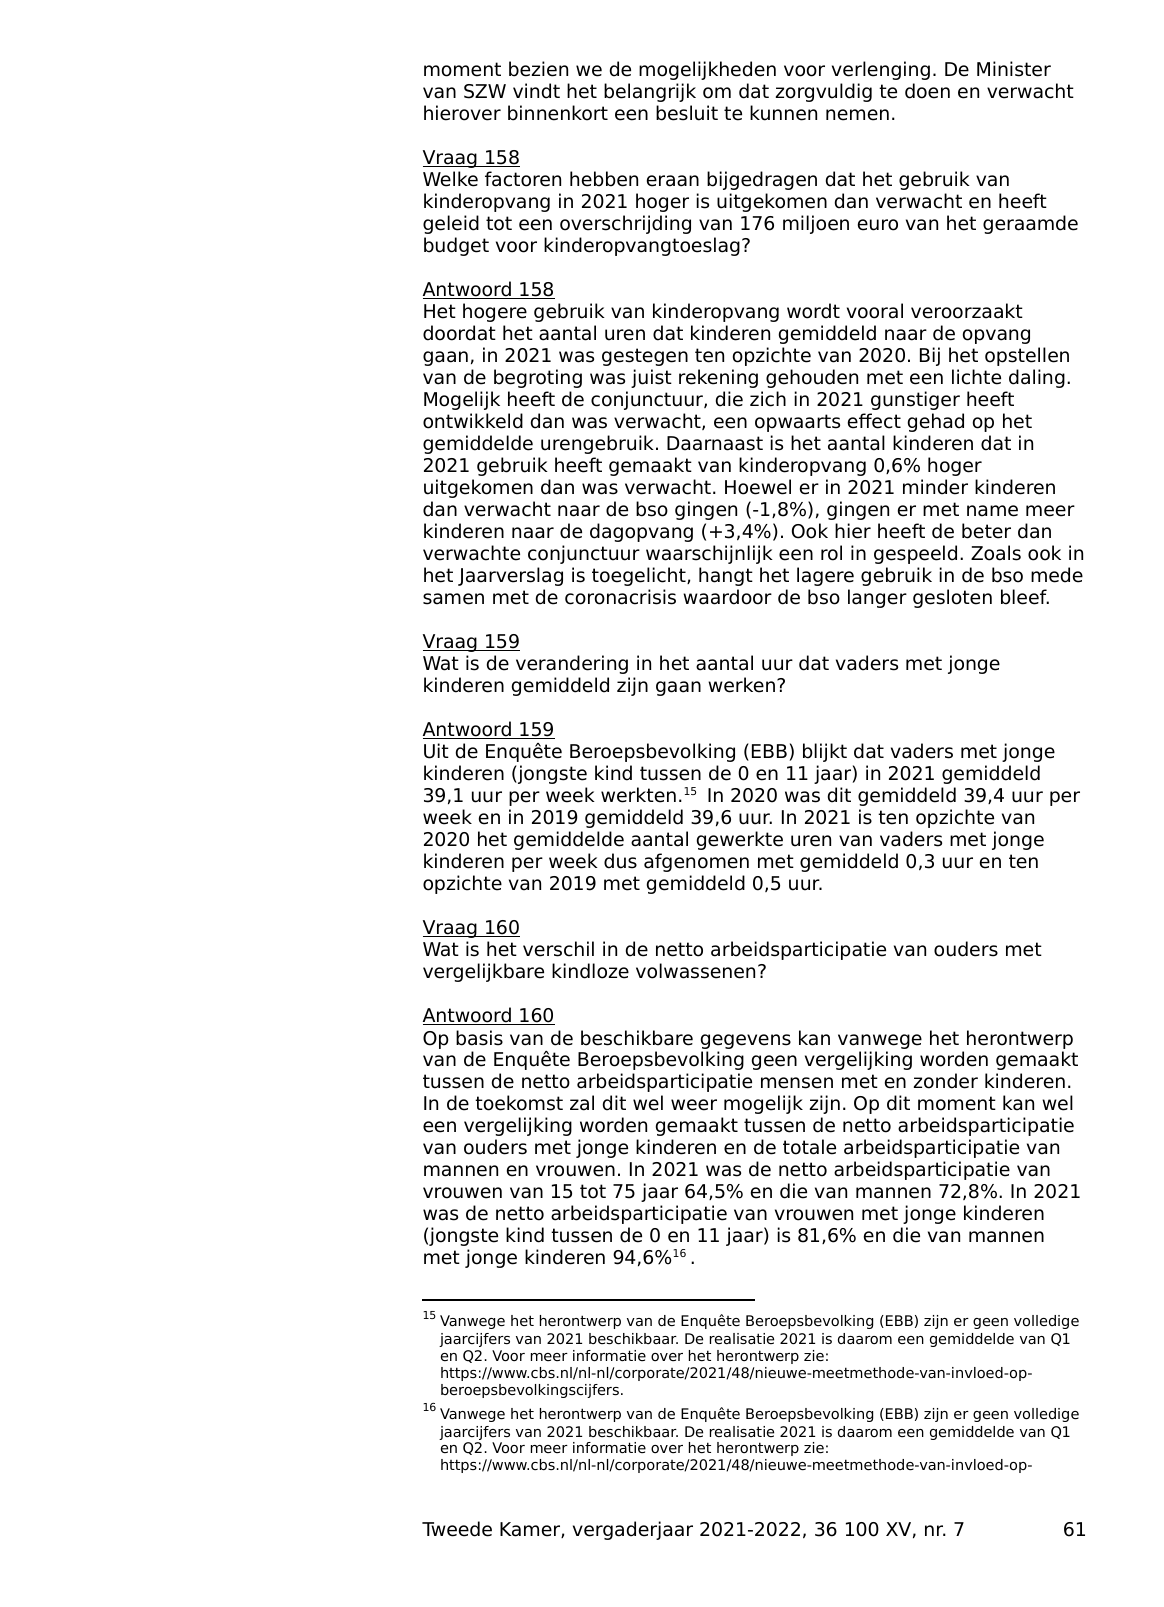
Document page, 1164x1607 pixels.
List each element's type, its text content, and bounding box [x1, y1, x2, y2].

subtitle Vraag 160 [422, 917, 1087, 939]
subtitle Antwoord 159 [422, 719, 1087, 741]
text moment bezien we de mogelijkheden voor verlenging. De Minister van SZW vindt het belangrijk om dat zorgvuldig te doen en verwacht hierover binnenkort een besluit te kunnen nemen. [422, 59, 1087, 125]
subtitle Vraag 159 [422, 631, 1087, 653]
text Vanwege het herontwerp van de Enquête Beroepsbevolking (EBB) zijn er geen volledige jaarcijfers van 2021 beschikbaar. De realisatie 2021 is daarom een gemiddelde van Q1 en Q2. Voor meer informatie over het herontwerp zie: https://www.cbs.nl/nl-nl/corporate/2021/48/nieuwe-meetmethode-van-invloed-op-beroepsbevolkingscijfers. [422, 1309, 1087, 1399]
subtitle Antwoord 160 [422, 1005, 1087, 1027]
text Op basis van de beschikbare gegevens kan vanwege het herontwerp van de Enquête Beroepsbevolking geen vergelijking worden gemaakt tussen de netto arbeidsparticipatie mensen met en zonder kinderen. In de toekomst zal dit wel weer mogelijk zijn. Op dit moment kan wel een vergelijking worden gemaakt tussen de netto arbeidsparticipatie van ouders met jonge kinderen en de totale arbeidsparticipatie van mannen en vrouwen. In 2021 was de netto arbeidsparticipatie van vrouwen van 15 tot 75 jaar 64,5% en die van mannen 72,8%. In 2021 was de netto arbeidsparticipatie van vrouwen met jonge kinderen (jongste kind tussen de 0 en 11 jaar) is 81,6% en die van mannen met jonge kinderen 94,6%. [422, 1027, 1087, 1269]
text Welke factoren hebben eraan bijgedragen dat het gebruik van kinderopvang in 2021 hoger is uitgekomen dan verwacht en heeft geleid tot een overschrijding van 176 miljoen euro van het geraamde budget voor kinderopvangtoeslag? [422, 169, 1087, 257]
text Vanwege het herontwerp van de Enquête Beroepsbevolking (EBB) zijn er geen volledige jaarcijfers van 2021 beschikbaar. De realisatie 2021 is daarom een gemiddelde van Q1 en Q2. Voor meer informatie over het herontwerp zie: https://www.cbs.nl/nl-nl/corporate/2021/48/nieuwe-meetmethode-van-invloed-op- [422, 1402, 1087, 1474]
text Wat is het verschil in de netto arbeidsparticipatie van ouders met vergelijkbare kindloze volwassenen? [422, 939, 1087, 983]
text Het hogere gebruik van kinderopvang wordt vooral veroorzaakt doordat het aantal uren dat kinderen gemiddeld naar de opvang gaan, in 2021 was gestegen ten opzichte van 2020. Bij het opstellen van de begroting was juist rekening gehouden met een lichte daling. Mogelijk heeft de conjunctuur, die zich in 2021 gunstiger heeft ontwikkeld dan was verwacht, een opwaarts effect gehad op het gemiddelde urengebruik. Daarnaast is het aantal kinderen dat in 2021 gebruik heeft gemaakt van kinderopvang 0,6% hoger uitgekomen dan was verwacht. Hoewel er in 2021 minder kinderen dan verwacht naar de bso gingen (-1,8%), gingen er met name meer kinderen naar de dagopvang (+3,4%). Ook hier heeft de beter dan verwachte conjunctuur waarschijnlijk een rol in gespeeld. Zoals ook in het Jaarverslag is toegelicht, hangt het lagere gebruik in de bso mede samen met de coronacrisis waardoor de bso langer gesloten bleef. [422, 301, 1087, 609]
subtitle Antwoord 158 [422, 279, 1087, 301]
text Uit de Enquête Beroepsbevolking (EBB) blijkt dat vaders met jonge kinderen (jongste kind tussen de 0 en 11 jaar) in 2021 gemiddeld 39,1 uur per week werkten. In 2020 was dit gemiddeld 39,4 uur per week en in 2019 gemiddeld 39,6 uur. In 2021 is ten opzichte van 2020 het gemiddelde aantal gewerkte uren van vaders met jonge kinderen per week dus afgenomen met gemiddeld 0,3 uur en ten opzichte van 2019 met gemiddeld 0,5 uur. [422, 741, 1087, 895]
subtitle Vraag 158 [422, 147, 1087, 169]
text Wat is de verandering in het aantal uur dat vaders met jonge kinderen gemiddeld zijn gaan werken? [422, 653, 1087, 697]
